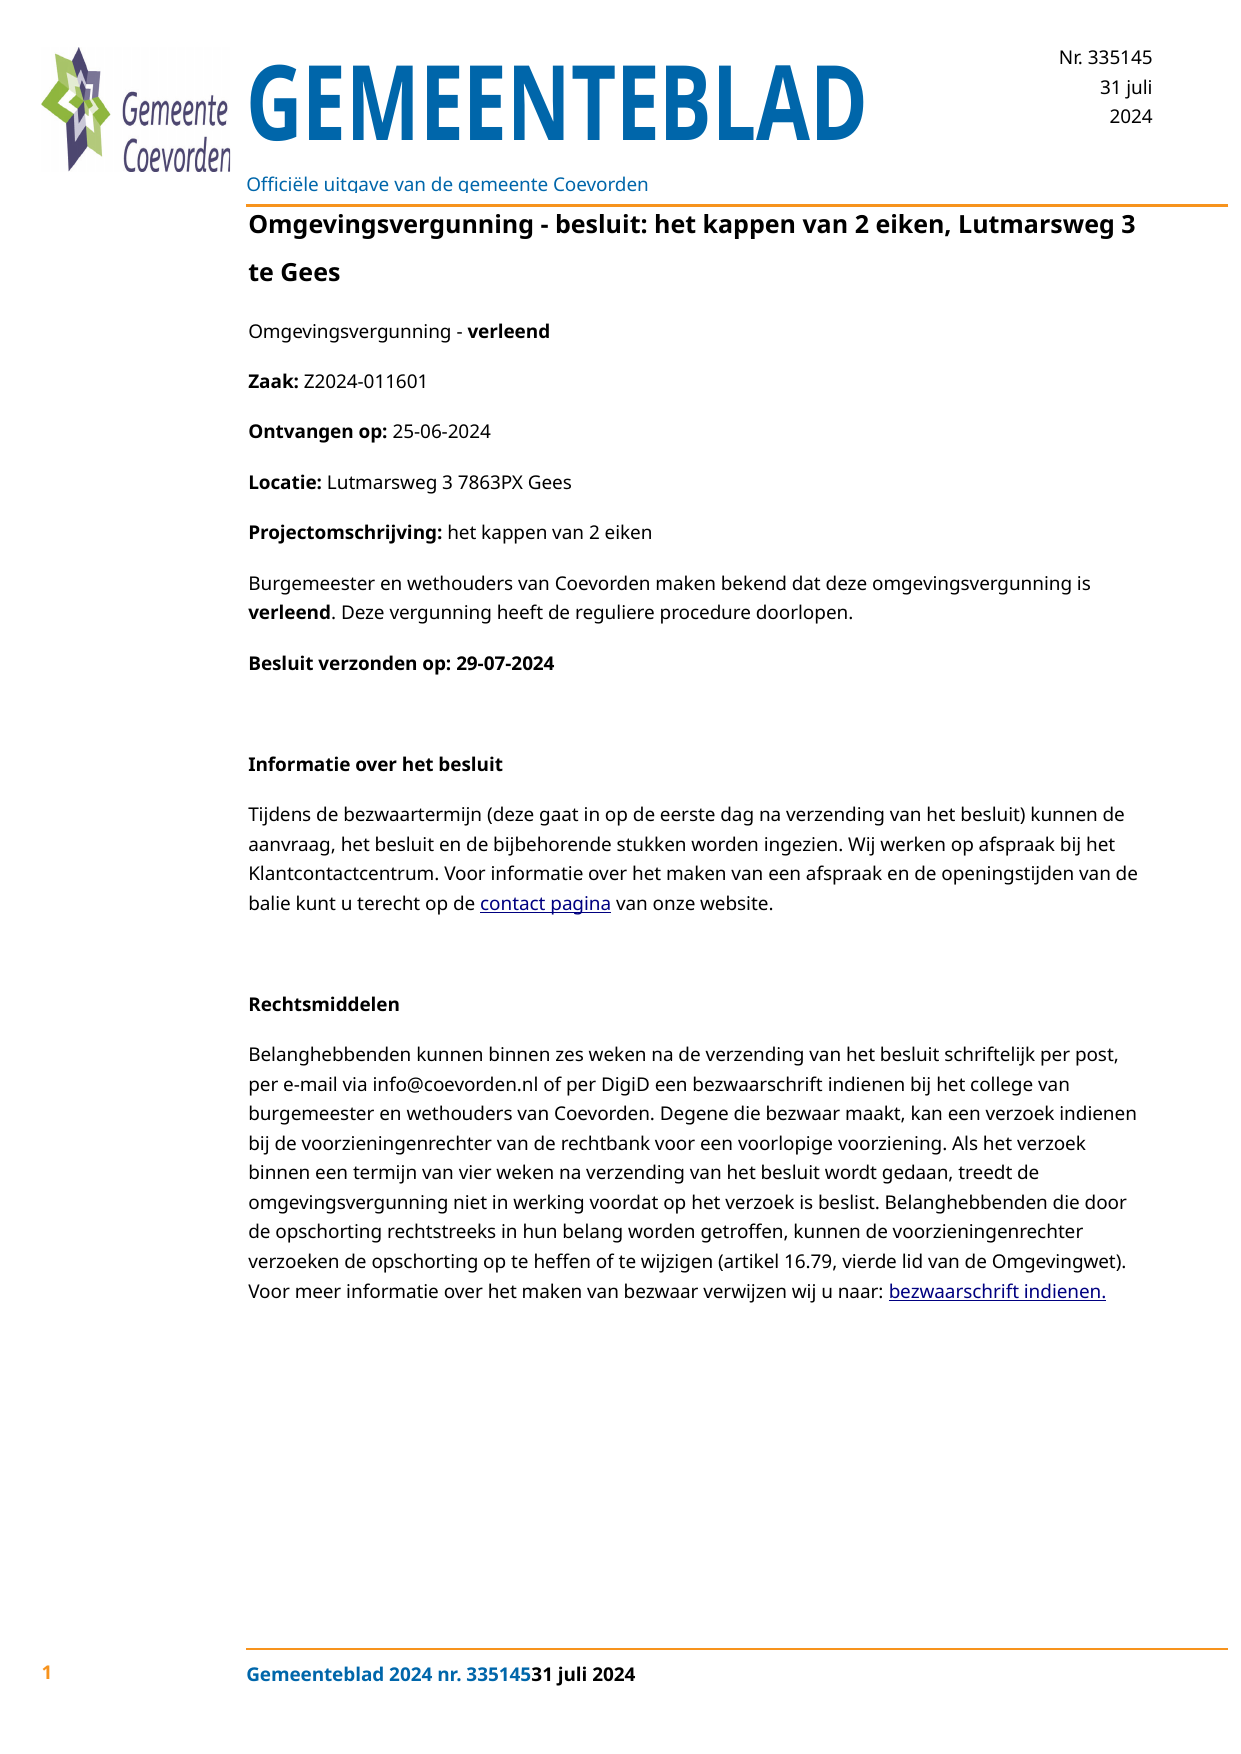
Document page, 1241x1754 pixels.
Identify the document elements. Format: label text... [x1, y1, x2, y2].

text Ontvangen op: 25-06-2024 [248, 419, 1152, 444]
text Rechtsmiddelen [248, 991, 1152, 1017]
text Informatie over het besluit [248, 751, 1152, 777]
text Belanghebbenden kunnen binnen zes weken na de verzending van het besluit schriftelijk per post, per e-mail via info@coevorden.nl of per DigiD een bezwaarschrift indienen bij het college van burgemeester en wethouders van Coevorden. Degene die bezwaar maakt, kan een verzoek indienen bij de voorzieningenrechter van de rechtbank voor een voorlopige voorziening. Als het verzoek binnen een termijn van vier weken na verzending van het besluit wordt gedaan, treedt de omgevingsvergunning niet in werking voordat op het verzoek is beslist. Belanghebbenden die door de opschorting rechtstreeks in hun belang worden getroffen, kunnen de voorzieningenrechter verzoeken de opschorting op te heffen of te wijzigen (artikel 16.79, vierde lid van de Omgevingwet). Voor meer informatie over het maken van bezwaar verwijzen wij u naar: bezwaarschrift indienen. [248, 1041, 1152, 1304]
text Omgevingsvergunning - verleend [248, 318, 1152, 344]
text Besluit verzonden op: 29-07-2024 [248, 650, 1152, 676]
text Omgevingsvergunning - besluit: het kappen van 2 eiken, Lutmarsweg 3 te Gees [248, 207, 1152, 288]
text Zaak: Z2024-011601 [248, 368, 1152, 394]
text Burgemeester en wethouders van Coevorden maken bekend dat deze omgevingsvergunning is verleend. Deze vergunning heeft de reguliere procedure doorlopen. [248, 570, 1152, 625]
text Projectomschrijving: het kappen van 2 eiken [248, 519, 1152, 545]
text Locatie: Lutmarsweg 3 7863PX Gees [248, 469, 1152, 495]
text Tijdens de bezwaartermijn (deze gaat in op de eerste dag na verzending van het besluit) kunnen de aanvraag, het besluit en de bijbehorende stukken worden ingezien. Wij werken op afspraak bij het Klantcontactcentrum. Voor informatie over het maken van een afspraak en de openingstijden van de balie kunt u terecht op de contact pagina van onze website. [248, 801, 1152, 916]
picture [41, 47, 231, 172]
